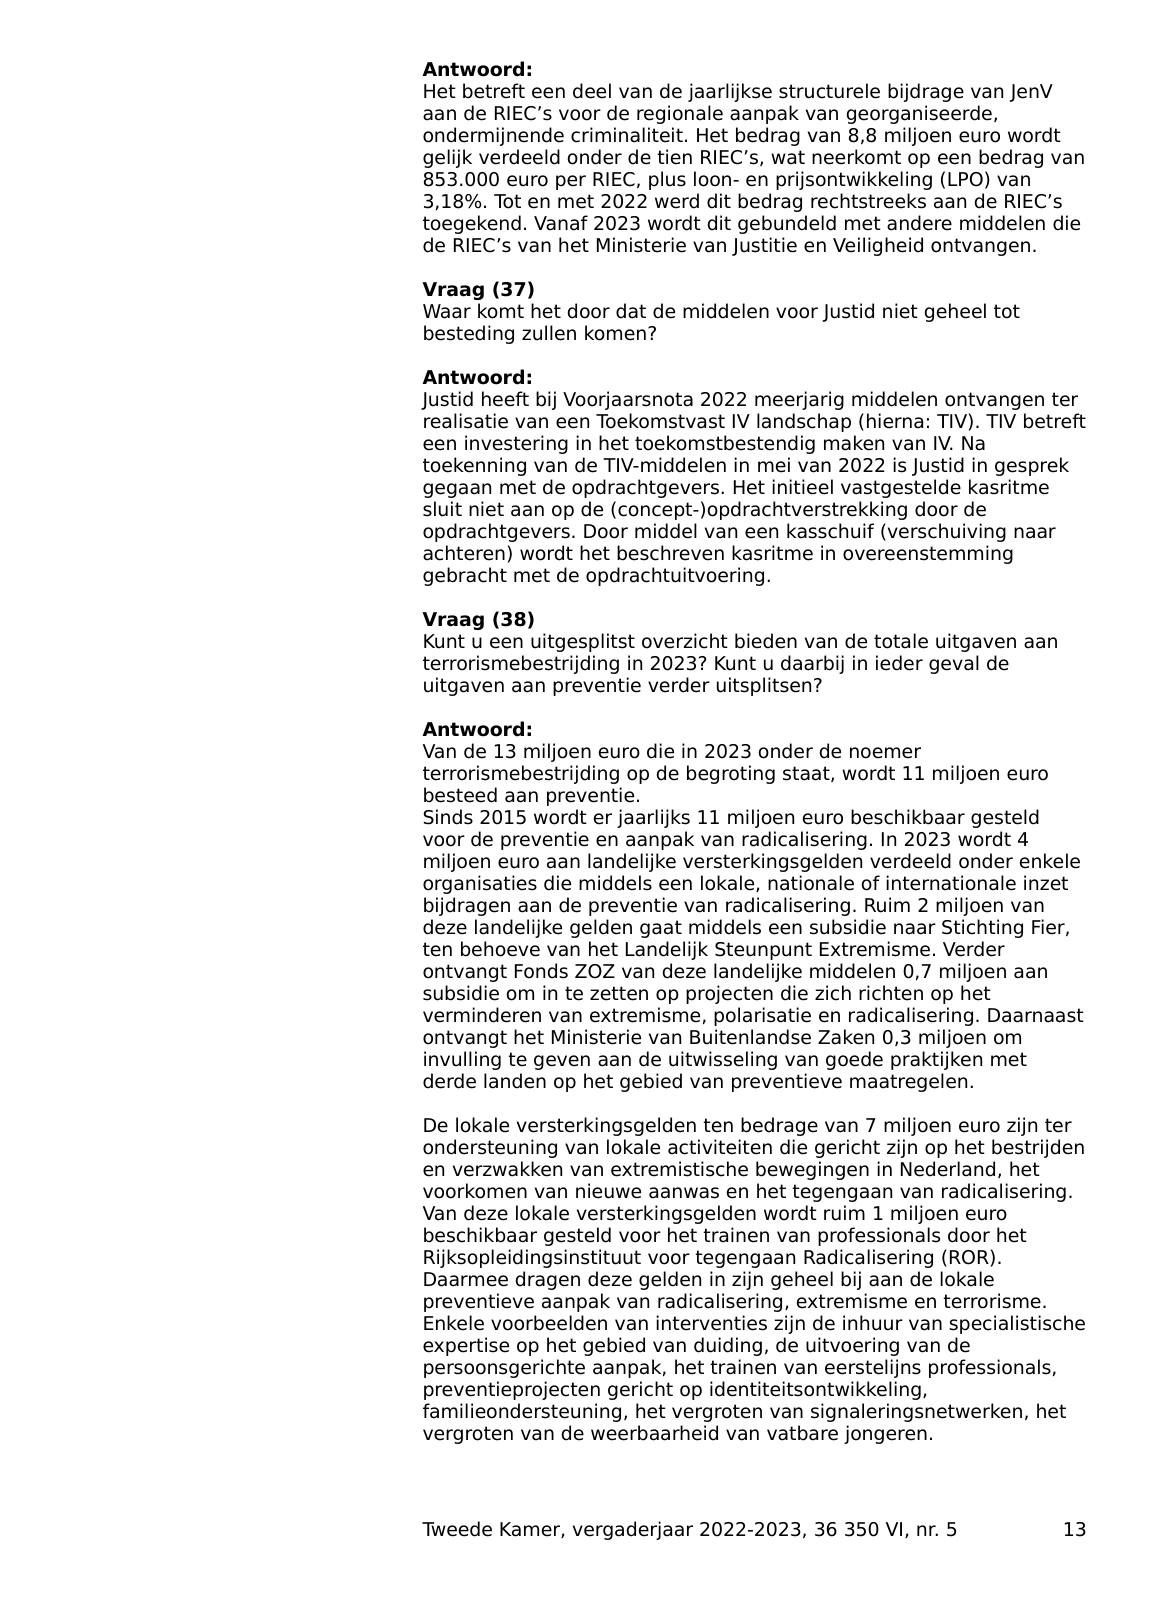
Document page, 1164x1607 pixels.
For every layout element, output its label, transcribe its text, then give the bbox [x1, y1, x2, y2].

text Vraag (38) [422, 609, 1087, 631]
text Antwoord: [422, 719, 1087, 741]
text Sinds 2015 wordt er jaarlijks 11 miljoen euro beschikbaar gesteld voor de preventie en aanpak van radicalisering. In 2023 wordt 4 miljoen euro aan landelijke versterkingsgelden verdeeld onder enkele organisaties die middels een lokale, nationale of internationale inzet bijdragen aan de preventie van radicalisering. Ruim 2 miljoen van deze landelijke gelden gaat middels een subsidie naar Stichting Fier, ten behoeve van het Landelijk Steunpunt Extremisme. Verder ontvangt Fonds ZOZ van deze landelijke middelen 0,7 miljoen aan subsidie om in te zetten op projecten die zich richten op het verminderen van extremisme, polarisatie en radicalisering. Daarnaast ontvangt het Ministerie van Buitenlandse Zaken 0,3 miljoen om invulling te geven aan de uitwisseling van goede praktijken met derde landen op het gebied van preventieve maatregelen. [422, 807, 1087, 1093]
text Kunt u een uitgesplitst overzicht bieden van de totale uitgaven aan terrorismebestrijding in 2023? Kunt u daarbij in ieder geval de uitgaven aan preventie verder uitsplitsen? [422, 631, 1087, 697]
text Antwoord: [422, 367, 1087, 389]
text De lokale versterkingsgelden ten bedrage van 7 miljoen euro zijn ter ondersteuning van lokale activiteiten die gericht zijn op het bestrijden en verzwakken van extremistische bewegingen in Nederland, het voorkomen van nieuwe aanwas en het tegengaan van radicalisering. Van deze lokale versterkingsgelden wordt ruim 1 miljoen euro beschikbaar gesteld voor het trainen van professionals door het Rijksopleidingsinstituut voor tegengaan Radicalisering (ROR). Daarmee dragen deze gelden in zijn geheel bij aan de lokale preventieve aanpak van radicalisering, extremisme en terrorisme. Enkele voorbeelden van interventies zijn de inhuur van specialistische expertise op het gebied van duiding, de uitvoering van de persoonsgerichte aanpak, het trainen van eerstelijns professionals, preventieprojecten gericht op identiteitsontwikkeling, familieondersteuning, het vergroten van signaleringsnetwerken, het vergroten van de weerbaarheid van vatbare jongeren. [422, 1115, 1087, 1445]
text Vraag (37) [422, 279, 1087, 301]
text Van de 13 miljoen euro die in 2023 onder de noemer terrorismebestrijding op de begroting staat, wordt 11 miljoen euro besteed aan preventie. [422, 741, 1087, 807]
text Het betreft een deel van de jaarlijkse structurele bijdrage van JenV aan de RIEC’s voor de regionale aanpak van georganiseerde, ondermijnende criminaliteit. Het bedrag van 8,8 miljoen euro wordt gelijk verdeeld onder de tien RIEC’s, wat neerkomt op een bedrag van 853.000 euro per RIEC, plus loon- en prijsontwikkeling (LPO) van 3,18%. Tot en met 2022 werd dit bedrag rechtstreeks aan de RIEC’s toegekend. Vanaf 2023 wordt dit gebundeld met andere middelen die de RIEC’s van het Ministerie van Justitie en Veiligheid ontvangen. [422, 81, 1087, 257]
text Antwoord: [422, 59, 1087, 81]
text Justid heeft bij Voorjaarsnota 2022 meerjarig middelen ontvangen ter realisatie van een Toekomstvast IV landschap (hierna: TIV). TIV betreft een investering in het toekomstbestendig maken van IV. Na toekenning van de TIV-middelen in mei van 2022 is Justid in gesprek gegaan met de opdrachtgevers. Het initieel vastgestelde kasritme sluit niet aan op de (concept-)opdrachtverstrekking door de opdrachtgevers. Door middel van een kasschuif (verschuiving naar achteren) wordt het beschreven kasritme in overeenstemming gebracht met de opdrachtuitvoering. [422, 389, 1087, 587]
text Waar komt het door dat de middelen voor Justid niet geheel tot besteding zullen komen? [422, 301, 1087, 345]
